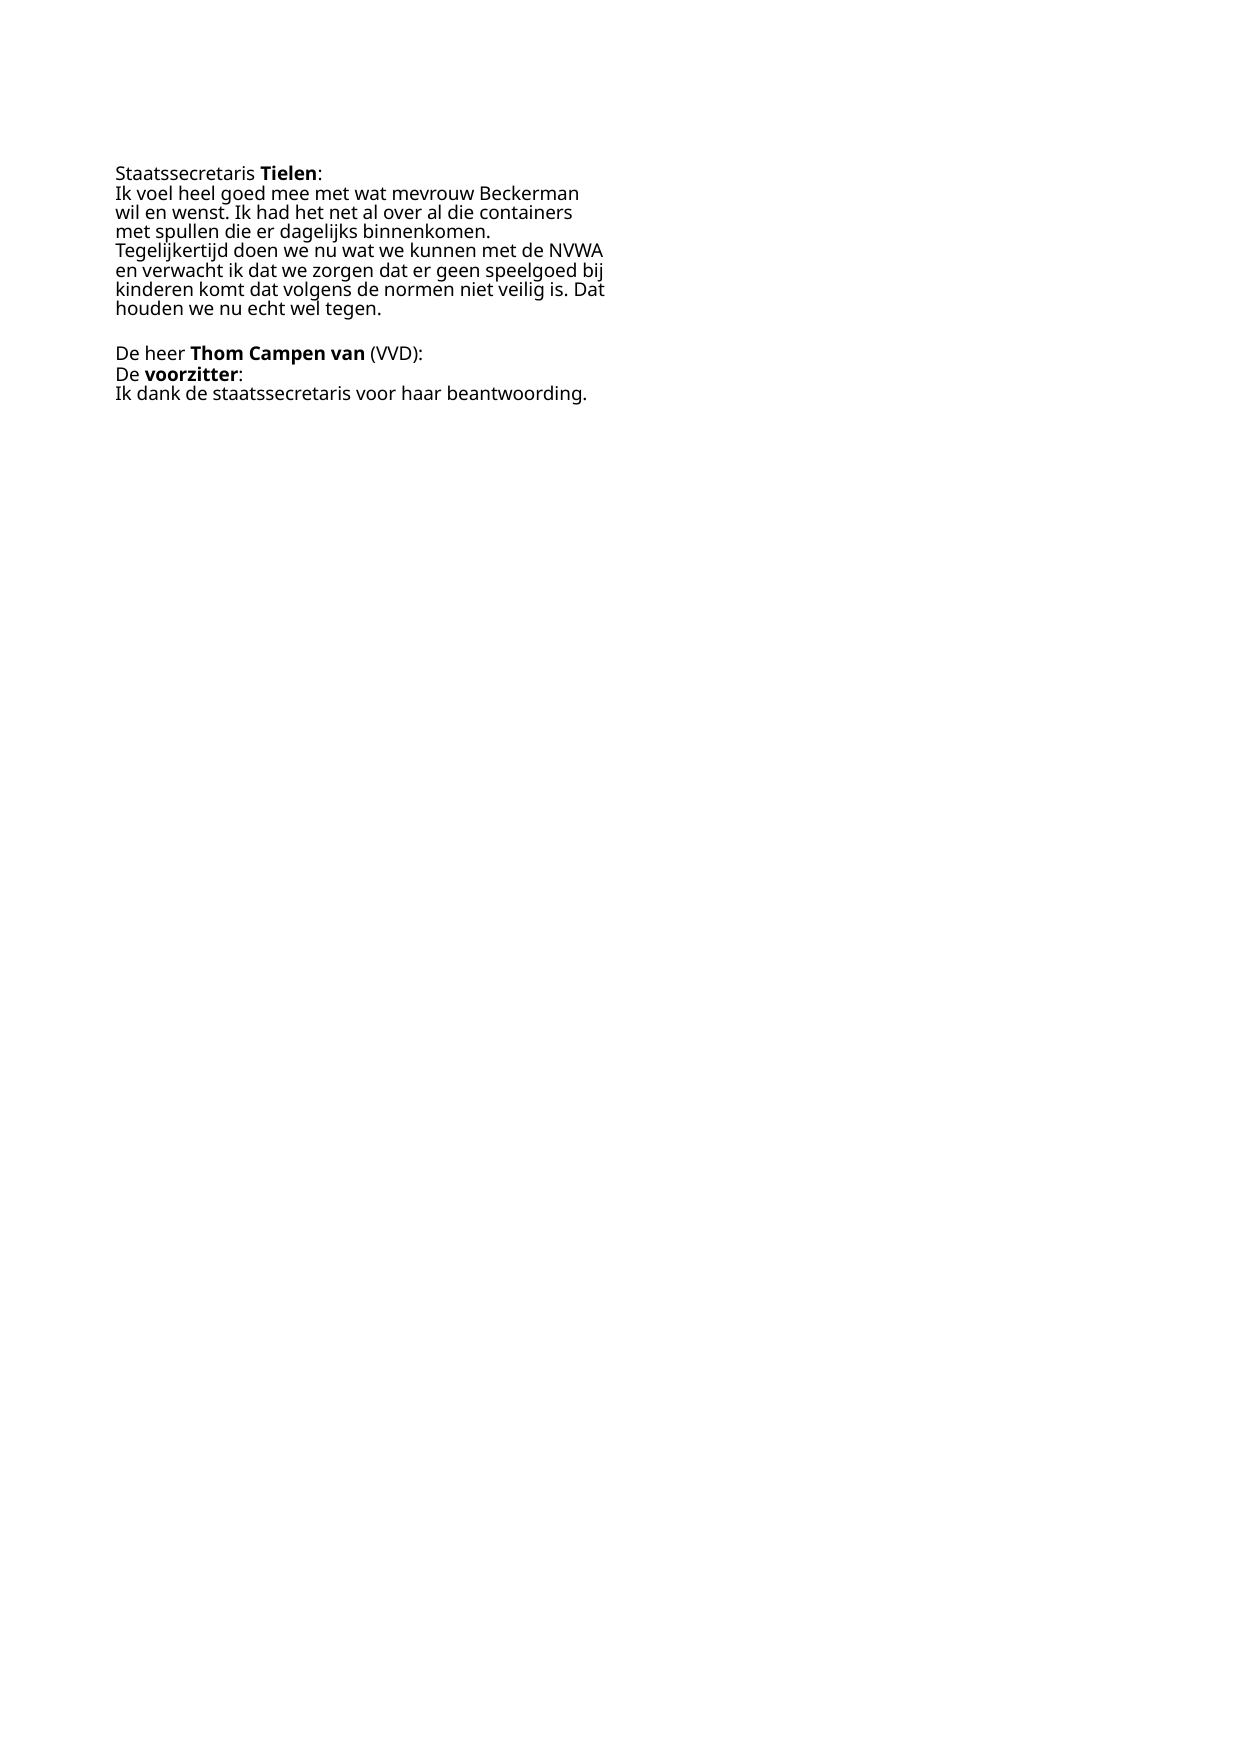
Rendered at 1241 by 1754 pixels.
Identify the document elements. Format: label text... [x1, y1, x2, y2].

text Ik dank de staatssecretaris voor haar beantwoording. [115, 385, 605, 404]
text Staatssecretaris Tielen: [115, 165, 605, 184]
text Ik voel heel goed mee met wat mevrouw Beckerman wil en wenst. Ik had het net al over al die containers met spullen die er dagelijks binnenkomen. Tegelijkertijd doen we nu wat we kunnen met de NVWA en verwacht ik dat we zorgen dat er geen speelgoed bij kinderen komt dat volgens de normen niet veilig is. Dat houden we nu echt wel tegen. [115, 184, 605, 319]
text De voorzitter: [115, 366, 605, 385]
text De heer Thom Campen van (VVD): [115, 340, 605, 366]
